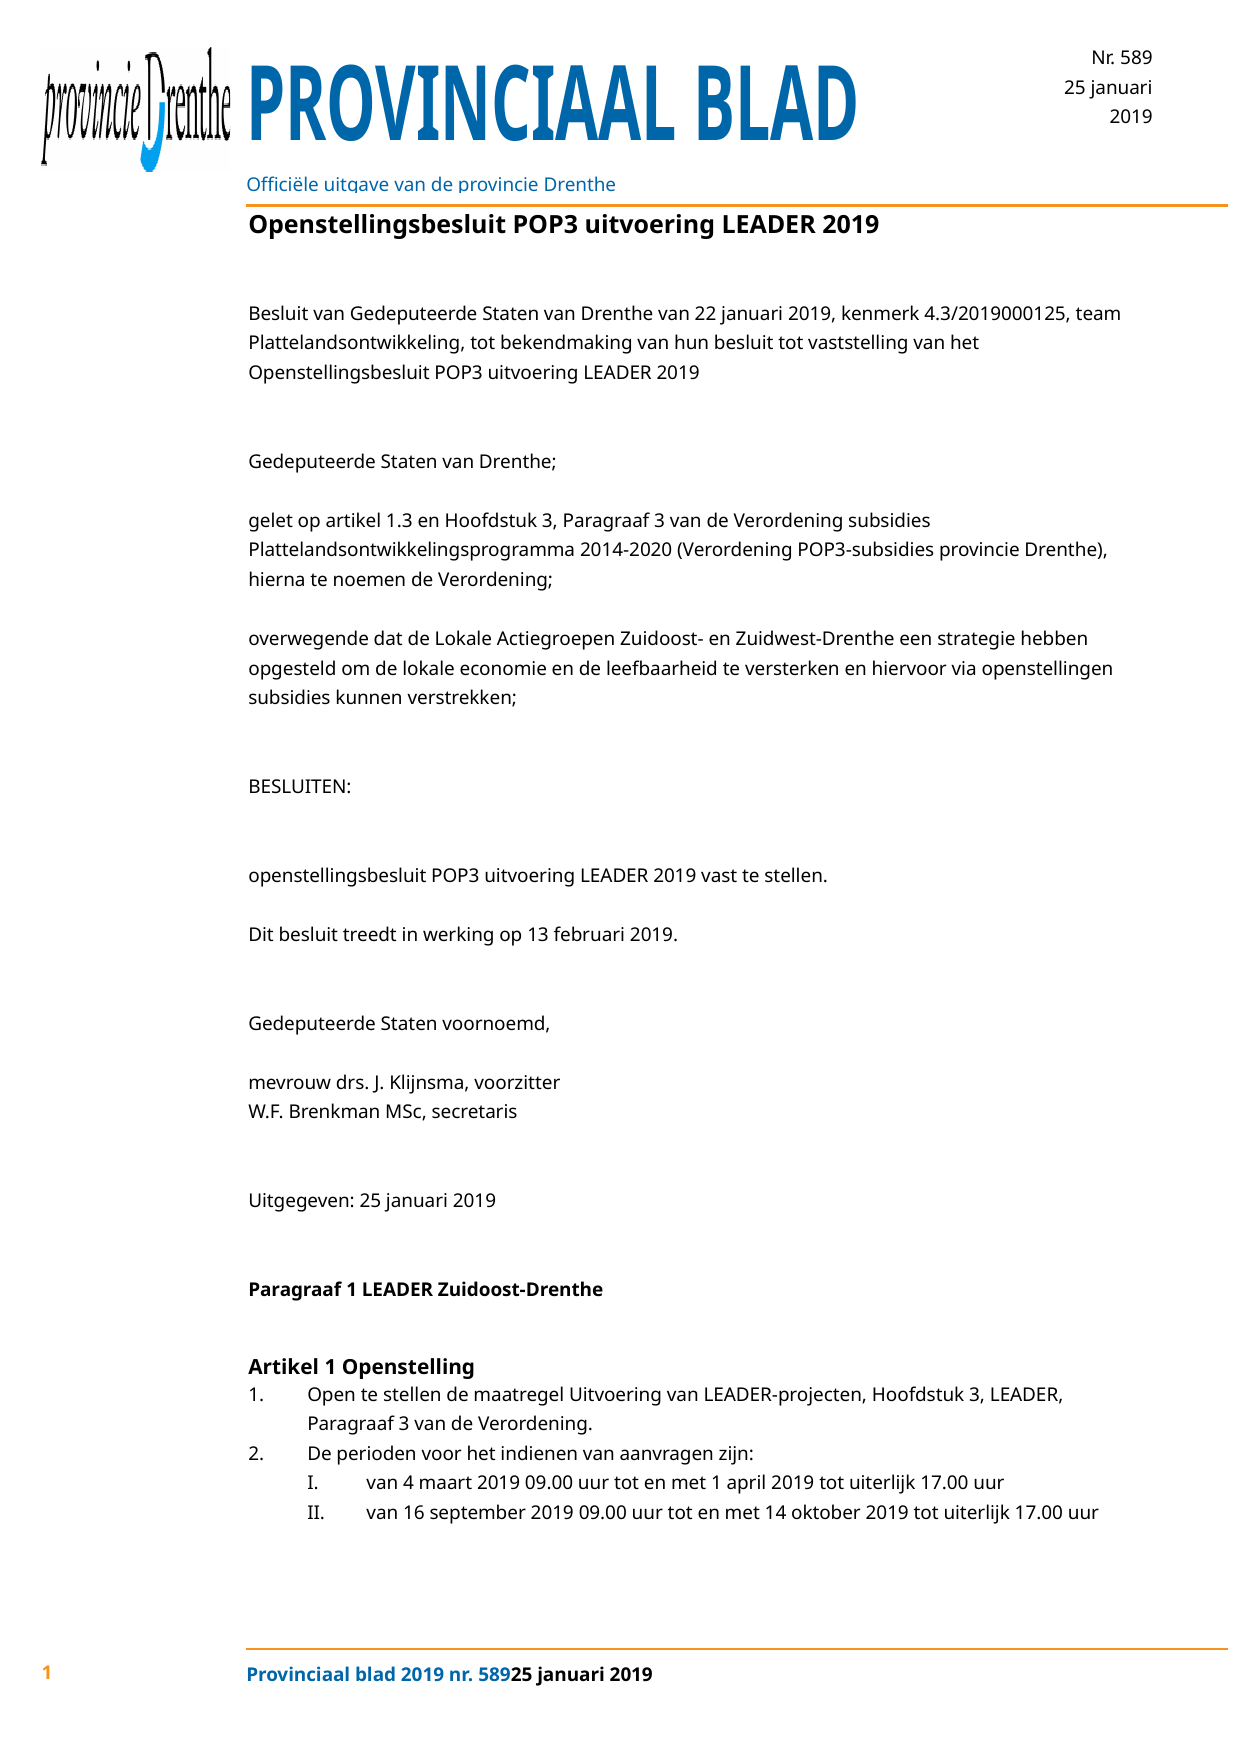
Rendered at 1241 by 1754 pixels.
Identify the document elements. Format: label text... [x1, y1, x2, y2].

text Gedeputeerde Staten voornoemd, [248, 1010, 1152, 1036]
text Openstellingsbesluit POP3 uitvoering LEADER 2019 [248, 207, 1152, 241]
text gelet op artikel 1.3 en Hoofdstuk 3, Paragraaf 3 van de Verordening subsidies Plattelandsontwikkelingsprogramma 2014-2020 (Verordening POP3-subsidies provincie Drenthe), hierna te noemen de Verordening; [248, 507, 1152, 592]
text Besluit van Gedeputeerde Staten van Drenthe van 22 januari 2019, kenmerk 4.3/2019000125, team Plattelandsontwikkeling, tot bekendmaking van hun besluit tot vaststelling van het Openstellingsbesluit POP3 uitvoering LEADER 2019 [248, 300, 1152, 385]
text Artikel 1 Openstelling [248, 1352, 1152, 1381]
list De perioden voor het indienen van aanvragen zijn: [248, 1440, 1152, 1466]
text mevrouw drs. J. Klijnsma, voorzitter [248, 1069, 1152, 1095]
text overwegende dat de Lokale Actiegroepen Zuidoost- en Zuidwest-Drenthe een strategie hebben opgesteld om de lokale economie en de leefbaarheid te versterken en hiervoor via openstellingen subsidies kunnen verstrekken; [248, 625, 1152, 710]
text Gedeputeerde Staten van Drenthe; [248, 448, 1152, 473]
text W.F. Brenkman MSc, secretaris [248, 1099, 1152, 1124]
text BESLUITEN: [248, 773, 1152, 799]
text Dit besluit treedt in werking op 13 februari 2019. [248, 921, 1152, 947]
picture [41, 47, 231, 172]
list Open te stellen de maatregel Uitvoering van LEADER-projecten, Hoofdstuk 3, LEADER, Paragraaf 3 van de Verordening. [248, 1381, 1152, 1436]
text Paragraaf 1 LEADER Zuidoost-Drenthe [248, 1276, 1152, 1302]
list van 16 september 2019 09.00 uur tot en met 14 oktober 2019 tot uiterlijk 17.00 uur [307, 1499, 1152, 1525]
list van 4 maart 2019 09.00 uur tot en met 1 april 2019 tot uiterlijk 17.00 uur [307, 1469, 1152, 1495]
text Uitgegeven: 25 januari 2019 [248, 1187, 1152, 1213]
text openstellingsbesluit POP3 uitvoering LEADER 2019 vast te stellen. [248, 862, 1152, 888]
